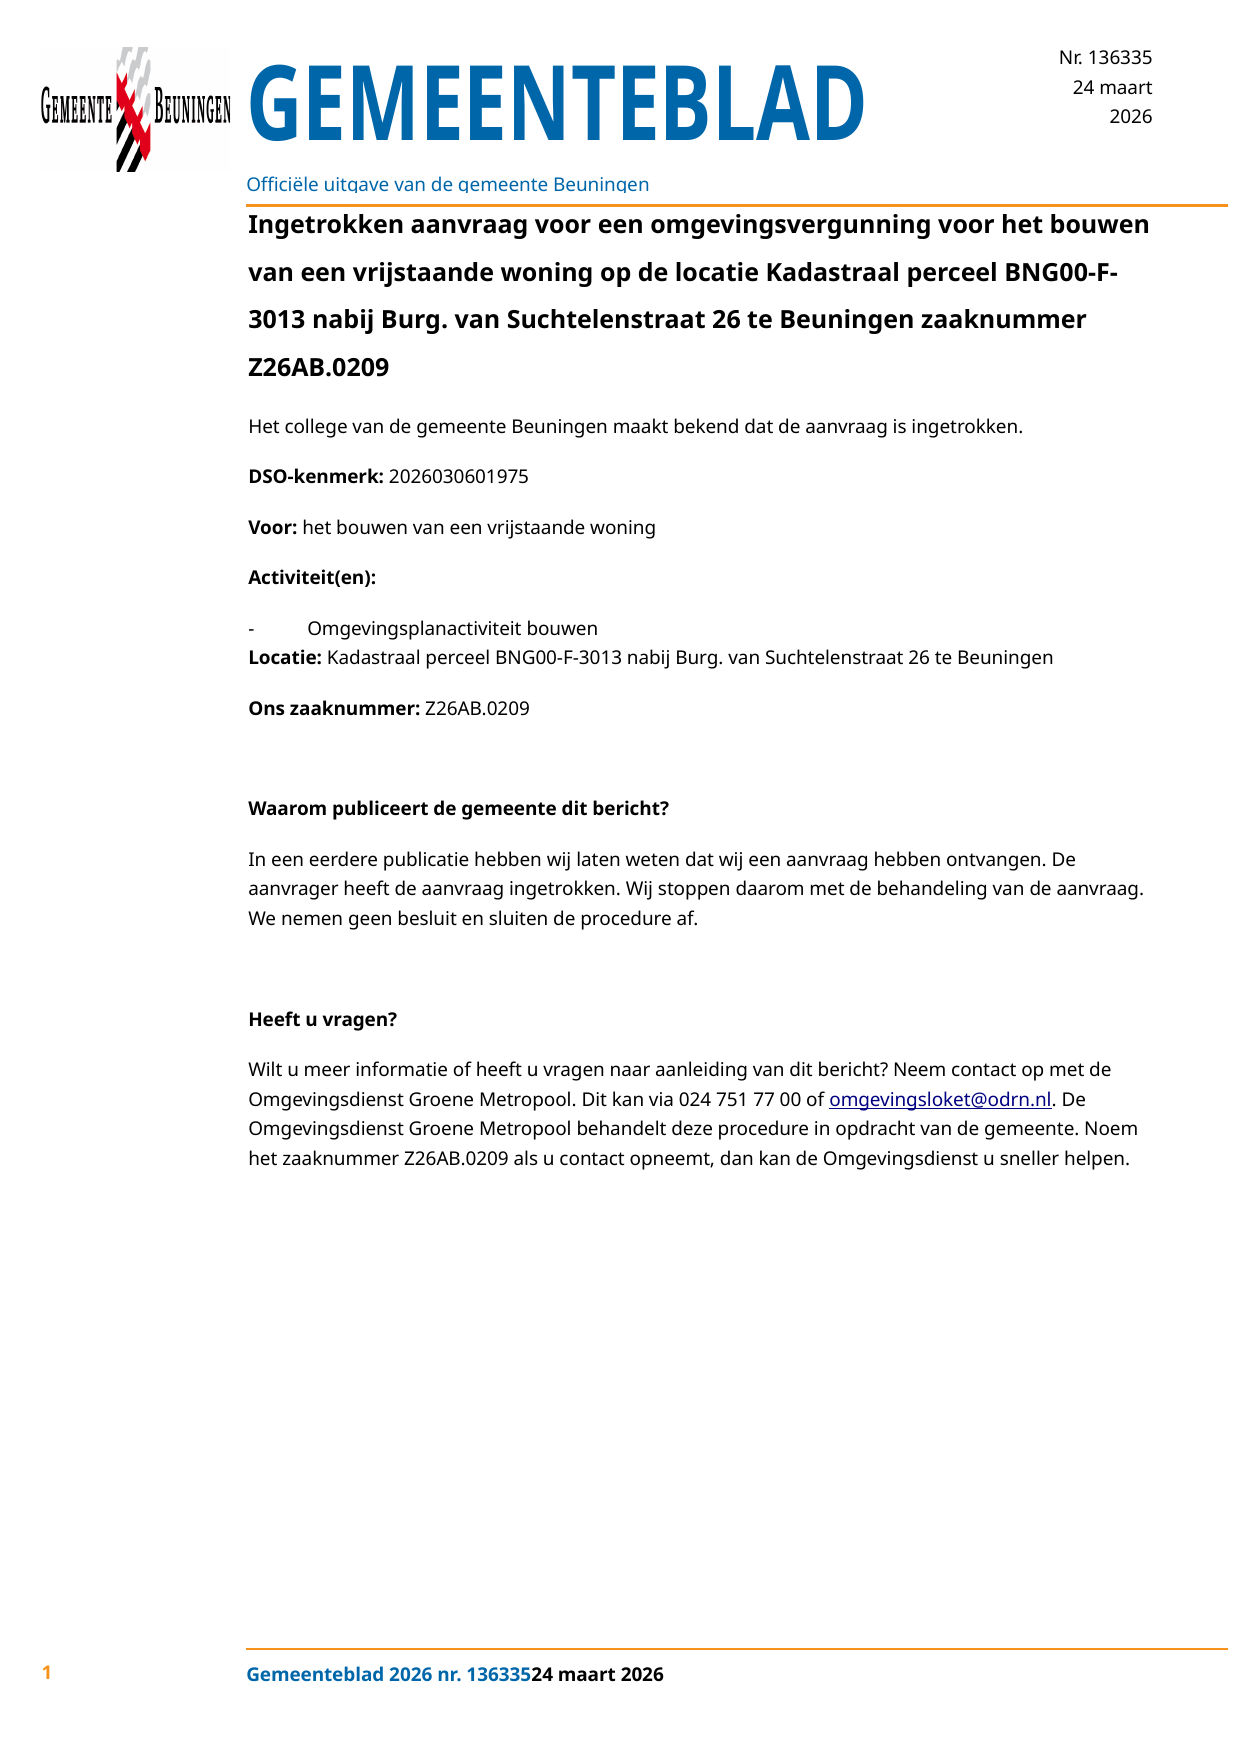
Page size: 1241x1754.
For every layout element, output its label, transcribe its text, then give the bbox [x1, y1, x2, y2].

text Voor: het bouwen van een vrijstaande woning [248, 514, 1152, 540]
list Omgevingsplanactiviteit bouwen [248, 615, 1152, 641]
text DSO-kenmerk: 2026030601975 [248, 463, 1152, 489]
picture [41, 47, 231, 172]
text Wilt u meer informatie of heeft u vragen naar aanleiding van dit bericht? Neem contact op met de Omgevingsdienst Groene Metropool. Dit kan via 024 751 77 00 of omgevingsloket@odrn.nl. De Omgevingsdienst Groene Metropool behandelt deze procedure in opdracht van de gemeente. Noem het zaaknummer Z26AB.0209 als u contact opneemt, dan kan de Omgevingsdienst u sneller helpen. [248, 1056, 1152, 1171]
text Activiteit(en): [248, 564, 1152, 590]
text Ons zaaknummer: Z26AB.0209 [248, 695, 1152, 721]
text Ingetrokken aanvraag voor een omgevingsvergunning voor het bouwen van een vrijstaande woning op de locatie Kadastraal perceel BNG00-F-3013 nabij Burg. van Suchtelenstraat 26 te Beuningen zaaknummer Z26AB.0209 [248, 207, 1152, 384]
text Heeft u vragen? [248, 1006, 1152, 1032]
text Locatie: Kadastraal perceel BNG00-F-3013 nabij Burg. van Suchtelenstraat 26 te Beuningen [248, 644, 1152, 670]
text Waarom publiceert de gemeente dit bericht? [248, 796, 1152, 821]
text In een eerdere publicatie hebben wij laten weten dat wij een aanvraag hebben ontvangen. De aanvrager heeft de aanvraag ingetrokken. Wij stoppen daarom met de behandeling van de aanvraag. We nemen geen besluit en sluiten de procedure af. [248, 846, 1152, 931]
text Het college van de gemeente Beuningen maakt bekend dat de aanvraag is ingetrokken. [248, 413, 1152, 439]
